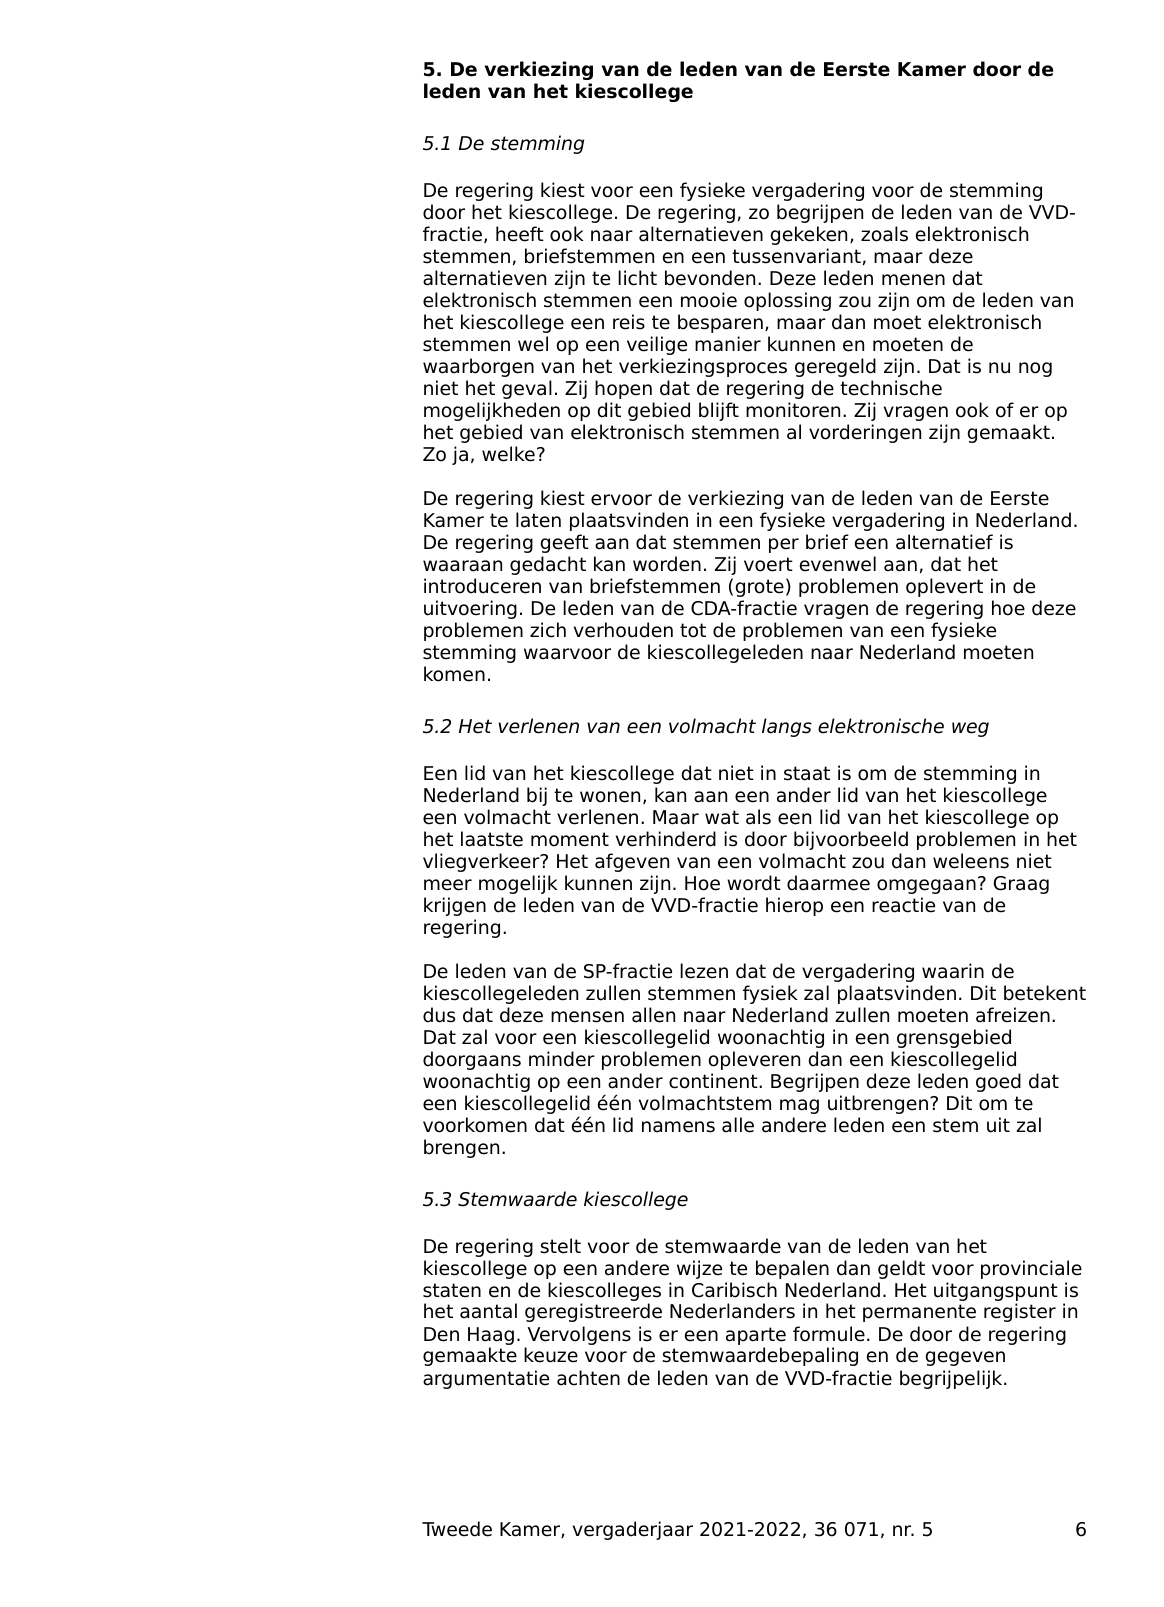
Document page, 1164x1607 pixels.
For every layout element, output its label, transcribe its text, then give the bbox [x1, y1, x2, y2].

text De regering kiest ervoor de verkiezing van de leden van de Eerste Kamer te laten plaatsvinden in een fysieke vergadering in Nederland. De regering geeft aan dat stemmen per brief een alternatief is waaraan gedacht kan worden. Zij voert evenwel aan, dat het introduceren van briefstemmen (grote) problemen oplevert in de uitvoering. De leden van de CDA-fractie vragen de regering hoe deze problemen zich verhouden tot de problemen van een fysieke stemming waarvoor de kiescollegeleden naar Nederland moeten komen. [422, 488, 1087, 686]
subtitle 5.1 De stemming [422, 133, 1087, 155]
text Een lid van het kiescollege dat niet in staat is om de stemming in Nederland bij te wonen, kan aan een ander lid van het kiescollege een volmacht verlenen. Maar wat als een lid van het kiescollege op het laatste moment verhinderd is door bijvoorbeeld problemen in het vliegverkeer? Het afgeven van een volmacht zou dan weleens niet meer mogelijk kunnen zijn. Hoe wordt daarmee omgegaan? Graag krijgen de leden van de VVD-fractie hierop een reactie van de regering. [422, 763, 1087, 938]
subtitle 5. De verkiezing van de leden van de Eerste Kamer door de leden van het kiescollege [422, 59, 1087, 103]
text De regering kiest voor een fysieke vergadering voor de stemming door het kiescollege. De regering, zo begrijpen de leden van de VVD-fractie, heeft ook naar alternatieven gekeken, zoals elektronisch stemmen, briefstemmen en een tussenvariant, maar deze alternatieven zijn te licht bevonden. Deze leden menen dat elektronisch stemmen een mooie oplossing zou zijn om de leden van het kiescollege een reis te besparen, maar dan moet elektronisch stemmen wel op een veilige manier kunnen en moeten de waarborgen van het verkiezingsproces geregeld zijn. Dat is nu nog niet het geval. Zij hopen dat de regering de technische mogelijkheden op dit gebied blijft monitoren. Zij vragen ook of er op het gebied van elektronisch stemmen al vorderingen zijn gemaakt. Zo ja, welke? [422, 180, 1087, 466]
subtitle 5.3 Stemwaarde kiescollege [422, 1188, 1087, 1211]
subtitle 5.2 Het verlenen van een volmacht langs elektronische weg [422, 716, 1087, 738]
text De leden van de SP-fractie lezen dat de vergadering waarin de kiescollegeleden zullen stemmen fysiek zal plaatsvinden. Dit betekent dus dat deze mensen allen naar Nederland zullen moeten afreizen. Dat zal voor een kiescollegelid woonachtig in een grensgebied doorgaans minder problemen opleveren dan een kiescollegelid woonachtig op een ander continent. Begrijpen deze leden goed dat een kiescollegelid één volmachtstem mag uitbrengen? Dit om te voorkomen dat één lid namens alle andere leden een stem uit zal brengen. [422, 961, 1087, 1158]
text De regering stelt voor de stemwaarde van de leden van het kiescollege op een andere wijze te bepalen dan geldt voor provinciale staten en de kiescolleges in Caribisch Nederland. Het uitgangspunt is het aantal geregistreerde Nederlanders in het permanente register in Den Haag. Vervolgens is er een aparte formule. De door de regering gemaakte keuze voor de stemwaardebepaling en de gegeven argumentatie achten de leden van de VVD-fractie begrijpelijk. [422, 1236, 1087, 1389]
